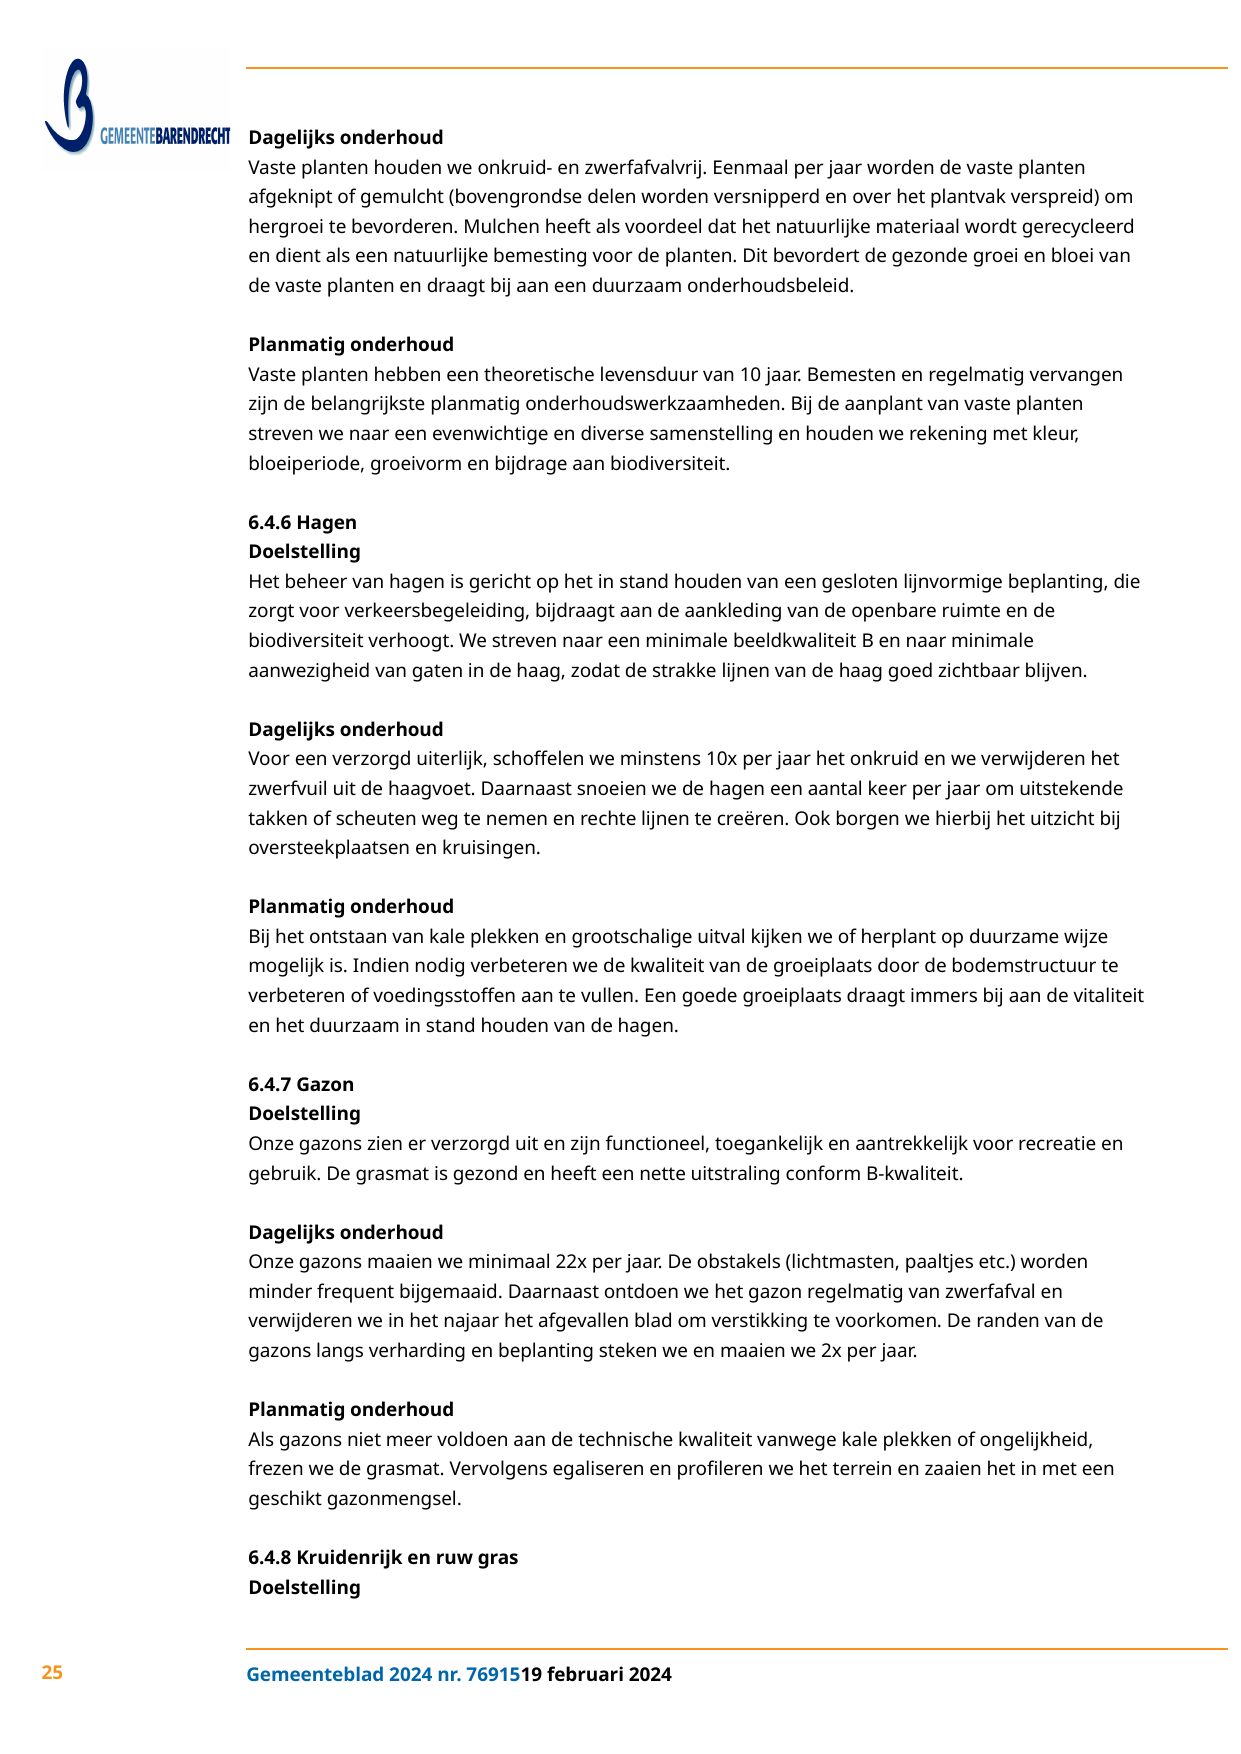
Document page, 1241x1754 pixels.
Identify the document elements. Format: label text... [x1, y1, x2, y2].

text Planmatig onderhoud [248, 1396, 1152, 1422]
text Als gazons niet meer voldoen aan de technische kwaliteit vanwege kale plekken of ongelijkheid, frezen we de grasmat. Vervolgens egaliseren en profileren we het terrein en zaaien het in met een geschikt gazonmengsel. [248, 1426, 1152, 1511]
text Planmatig onderhoud [248, 331, 1152, 357]
text Dagelijks onderhoud [248, 124, 1152, 150]
text Het beheer van hagen is gericht op het in stand houden van een gesloten lijnvormige beplanting, die zorgt voor verkeersbegeleiding, bijdraagt aan de aankleding van de openbare ruimte en de biodiversiteit verhoogt. We streven naar een minimale beeldkwaliteit B en naar minimale aanwezigheid van gaten in de haag, zodat de strakke lijnen van de haag goed zichtbaar blijven. [248, 568, 1152, 683]
text Planmatig onderhoud [248, 893, 1152, 919]
text Doelstelling [248, 1101, 1152, 1126]
text Onze gazons maaien we minimaal 22x per jaar. De obstakels (lichtmasten, paaltjes etc.) worden minder frequent bijgemaaid. Daarnaast ontdoen we het gazon regelmatig van zwerfafval en verwijderen we in het najaar het afgevallen blad om verstikking te voorkomen. De randen van de gazons langs verharding en beplanting steken we en maaien we 2x per jaar. [248, 1248, 1152, 1363]
text Bij het ontstaan van kale plekken en grootschalige uitval kijken we of herplant op duurzame wijze mogelijk is. Indien nodig verbeteren we de kwaliteit van de groeiplaats door de bodemstructuur te verbeteren of voedingsstoffen aan te vullen. Een goede groeiplaats draagt immers bij aan de vitaliteit en het duurzaam in stand houden van de hagen. [248, 923, 1152, 1038]
text Onze gazons zien er verzorgd uit en zijn functioneel, toegankelijk en aantrekkelijk voor recreatie en gebruik. De grasmat is gezond en heeft een nette uitstraling conform B-kwaliteit. [248, 1130, 1152, 1186]
text Vaste planten hebben een theoretische levensduur van 10 jaar. Bemesten en regelmatig vervangen zijn de belangrijkste planmatig onderhoudswerkzaamheden. Bij de aanplant van vaste planten streven we naar een evenwichtige en diverse samenstelling en houden we rekening met kleur, bloeiperiode, groeivorm en bijdrage aan biodiversiteit. [248, 361, 1152, 476]
text Voor een verzorgd uiterlijk, schoffelen we minstens 10x per jaar het onkruid en we verwijderen het zwerfvuil uit de haagvoet. Daarnaast snoeien we de hagen een aantal keer per jaar om uitstekende takken of scheuten weg te nemen en rechte lijnen te creëren. Ook borgen we hierbij het uitzicht bij oversteekplaatsen en kruisingen. [248, 746, 1152, 860]
text 6.4.7 Gazon [248, 1071, 1152, 1097]
text Dagelijks onderhoud [248, 1219, 1152, 1245]
text 6.4.6 Hagen [248, 509, 1152, 535]
text Vaste planten houden we onkruid- en zwerfafvalvrij. Eenmaal per jaar worden de vaste planten afgeknipt of gemulcht (bovengrondse delen worden versnipperd en over het plantvak verspreid) om hergroei te bevorderen. Mulchen heeft als voordeel dat het natuurlijke materiaal wordt gerecycleerd en dient als een natuurlijke bemesting voor de planten. Dit bevordert de gezonde groei en bloei van de vaste planten en draagt bij aan een duurzaam onderhoudsbeleid. [248, 154, 1152, 298]
text 6.4.8 Kruidenrijk en ruw gras [248, 1544, 1152, 1570]
text Doelstelling [248, 538, 1152, 564]
picture [41, 47, 231, 172]
text Doelstelling [248, 1574, 1152, 1600]
text Dagelijks onderhoud [248, 716, 1152, 742]
